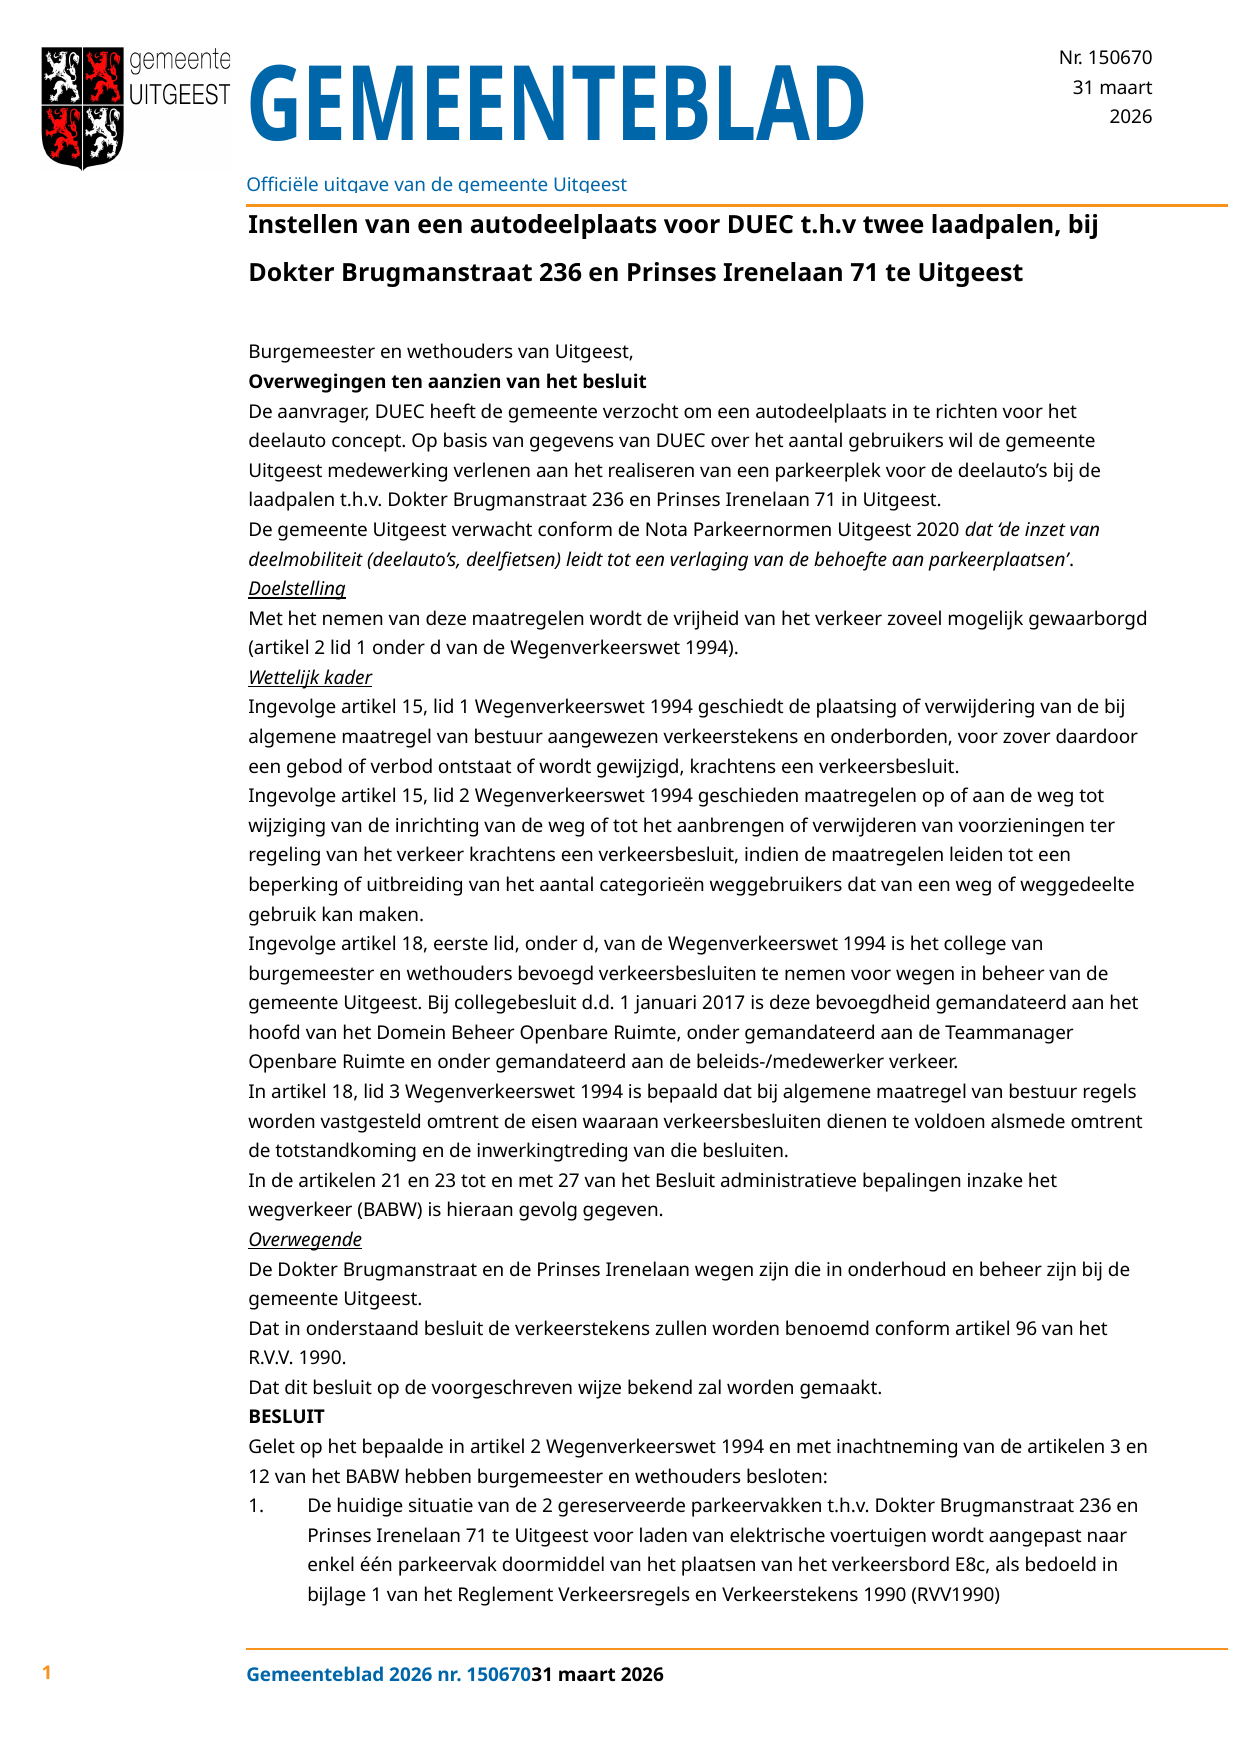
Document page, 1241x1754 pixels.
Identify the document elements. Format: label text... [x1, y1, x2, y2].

text In de artikelen 21 en 23 tot en met 27 van het Besluit administratieve bepalingen inzake het wegverkeer (BABW) is hieraan gevolg gegeven. [248, 1167, 1152, 1222]
text Dat dit besluit op de voorgeschreven wijze bekend zal worden gemaakt. [248, 1374, 1152, 1400]
picture [41, 47, 231, 172]
text Ingevolge artikel 18, eerste lid, onder d, van de Wegenverkeerswet 1994 is het college van burgemeester en wethouders bevoegd verkeersbesluiten te nemen voor wegen in beheer van de gemeente Uitgeest. Bij collegebesluit d.d. 1 januari 2017 is deze bevoegdheid gemandateerd aan het hoofd van het Domein Beheer Openbare Ruimte, onder gemandateerd aan de Teammanager Openbare Ruimte en onder gemandateerd aan de beleids-/medewerker verkeer. [248, 930, 1152, 1074]
text De aanvrager, DUEC heeft de gemeente verzocht om een autodeelplaats in te richten voor het deelauto concept. Op basis van gegevens van DUEC over het aantal gebruikers wil de gemeente Uitgeest medewerking verlenen aan het realiseren van een parkeerplek voor de deelauto’s bij de laadpalen t.h.v. Dokter Brugmanstraat 236 en Prinses Irenelaan 71 in Uitgeest. [248, 398, 1152, 512]
text Ingevolge artikel 15, lid 2 Wegenverkeerswet 1994 geschieden maatregelen op of aan de weg tot wijziging van de inrichting van de weg of tot het aanbrengen of verwijderen van voorzieningen ter regeling van het verkeer krachtens een verkeersbesluit, indien de maatregelen leiden tot een beperking of uitbreiding van het aantal categorieën weggebruikers dat van een weg of weggedeelte gebruik kan maken. [248, 782, 1152, 926]
text Overwegingen ten aanzien van het besluit [248, 368, 1152, 394]
list De huidige situatie van de 2 gereserveerde parkeervakken t.h.v. Dokter Brugmanstraat 236 en Prinses Irenelaan 71 te Uitgeest voor laden van elektrische voertuigen wordt aangepast naar enkel één parkeervak doormiddel van het plaatsen van het verkeersbord E8c, als bedoeld in bijlage 1 van het Reglement Verkeersregels en Verkeerstekens 1990 (RVV1990) [248, 1492, 1152, 1607]
text Burgemeester en wethouders van Uitgeest, [248, 339, 1152, 364]
text Instellen van een autodeelplaats voor DUEC t.h.v twee laadpalen, bij Dokter Brugmanstraat 236 en Prinses Irenelaan 71 te Uitgeest [248, 207, 1152, 288]
text BESLUIT [248, 1404, 1152, 1429]
text Wettelijk kader [248, 664, 1152, 690]
text Dat in onderstaand besluit de verkeerstekens zullen worden benoemd conform artikel 96 van het R.V.V. 1990. [248, 1315, 1152, 1370]
text Overwegende [248, 1226, 1152, 1252]
text Ingevolge artikel 15, lid 1 Wegenverkeerswet 1994 geschiedt de plaatsing of verwijdering van de bij algemene maatregel van bestuur aangewezen verkeerstekens en onderborden, voor zover daardoor een gebod of verbod ontstaat of wordt gewijzigd, krachtens een verkeersbesluit. [248, 694, 1152, 778]
text Doelstelling [248, 575, 1152, 601]
text Gelet op het bepaalde in artikel 2 Wegenverkeerswet 1994 en met inachtneming van de artikelen 3 en 12 van het BABW hebben burgemeester en wethouders besloten: [248, 1433, 1152, 1488]
text De gemeente Uitgeest verwacht conform de Nota Parkeernormen Uitgeest 2020 dat ‘de inzet van deelmobiliteit (deelauto’s, deelfietsen) leidt tot een verlaging van de behoefte aan parkeerplaatsen’. [248, 516, 1152, 571]
text De Dokter Brugmanstraat en de Prinses Irenelaan wegen zijn die in onderhoud en beheer zijn bij de gemeente Uitgeest. [248, 1256, 1152, 1311]
text Met het nemen van deze maatregelen wordt de vrijheid van het verkeer zoveel mogelijk gewaarborgd (artikel 2 lid 1 onder d van de Wegenverkeerswet 1994). [248, 605, 1152, 660]
text In artikel 18, lid 3 Wegenverkeerswet 1994 is bepaald dat bij algemene maatregel van bestuur regels worden vastgesteld omtrent de eisen waaraan verkeersbesluiten dienen te voldoen alsmede omtrent de totstandkoming en de inwerkingtreding van die besluiten. [248, 1078, 1152, 1163]
